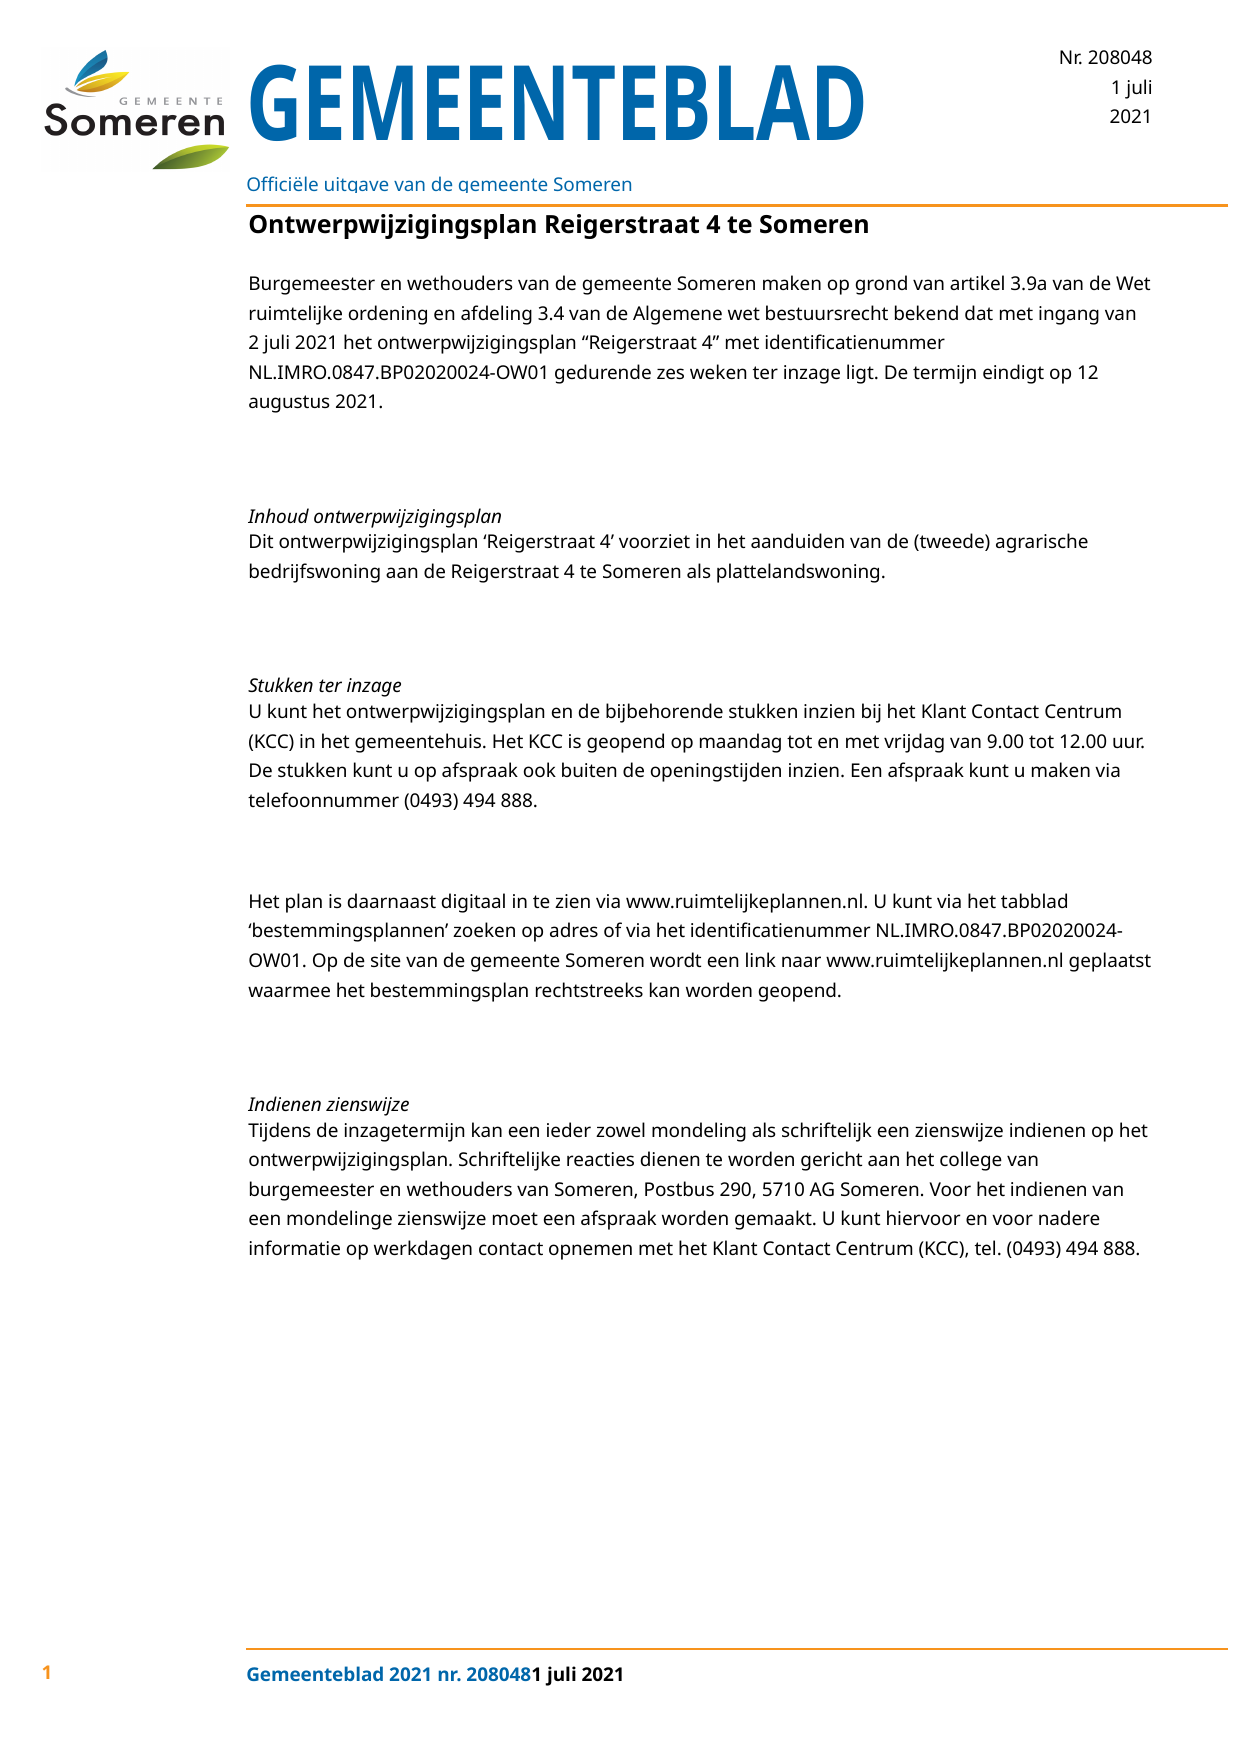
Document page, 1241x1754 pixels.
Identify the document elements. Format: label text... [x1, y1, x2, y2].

text Burgemeester en wethouders van de gemeente Someren maken op grond van artikel 3.9a van de Wet ruimtelijke ordening en afdeling 3.4 van de Algemene wet bestuursrecht bekend dat met ingang van 2 juli 2021 het ontwerpwijzigingsplan “Reigerstraat 4” met identificatienummer NL.IMRO.0847.BP02020024-OW01 gedurende zes weken ter inzage ligt. De termijn eindigt op 12 augustus 2021. [248, 270, 1152, 414]
text U kunt het ontwerpwijzigingsplan en de bijbehorende stukken inzien bij het Klant Contact Centrum (KCC) in het gemeentehuis. Het KCC is geopend op maandag tot en met vrijdag van 9.00 tot 12.00 uur. De stukken kunt u op afspraak ook buiten de openingstijden inzien. Een afspraak kunt u maken via telefoonnummer (0493) 494 888. [248, 698, 1152, 813]
text Dit ontwerpwijzigingsplan ‘Reigerstraat 4’ voorziet in het aanduiden van de (tweede) agrarische bedrijfswoning aan de Reigerstraat 4 te Someren als plattelandswoning. [248, 529, 1152, 584]
text Het plan is daarnaast digitaal in te zien via www.ruimtelijkeplannen.nl. U kunt via het tabblad ‘bestemmingsplannen’ zoeken op adres of via het identificatienummer NL.IMRO.0847.BP02020024-OW01. Op de site van de gemeente Someren wordt een link naar www.ruimtelijkeplannen.nl geplaatst waarmee het bestemmingsplan rechtstreeks kan worden geopend. [248, 888, 1152, 1002]
text Ontwerpwijzigingsplan Reigerstraat 4 te Someren [248, 207, 1152, 241]
text Tijdens de inzagetermijn kan een ieder zowel mondeling als schriftelijk een zienswijze indienen op het ontwerpwijzigingsplan. Schriftelijke reacties dienen te worden gericht aan het college van burgemeester en wethouders van Someren, Postbus 290, 5710 AG Someren. Voor het indienen van een mondelinge zienswijze moet een afspraak worden gemaakt. U kunt hiervoor en voor nadere informatie op werkdagen contact opnemen met het Klant Contact Centrum (KCC), tel. (0493) 494 888. [248, 1117, 1152, 1261]
text Indienen zienswijze [248, 1091, 1152, 1117]
picture [41, 47, 231, 172]
text Stukken ter inzage [248, 673, 1152, 698]
text Inhoud ontwerpwijzigingsplan [248, 503, 1152, 529]
